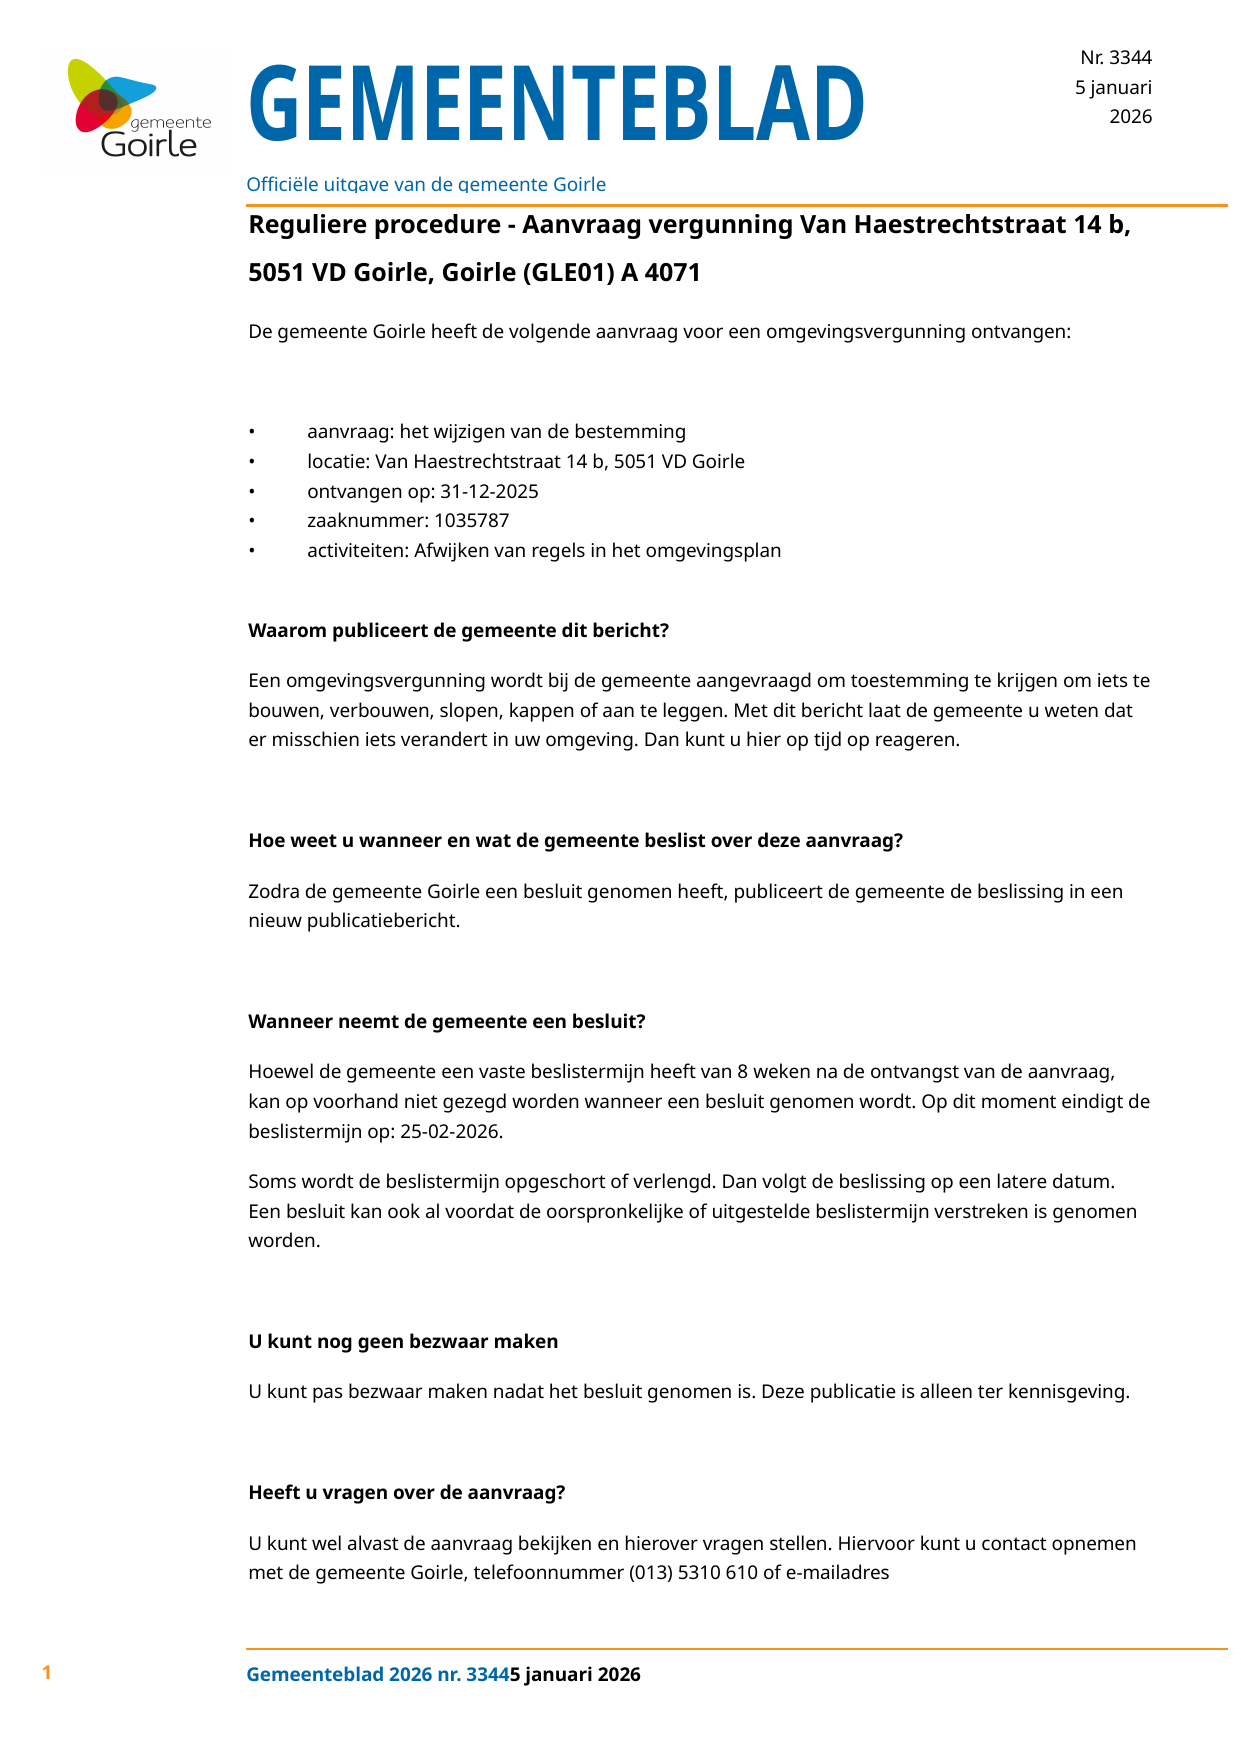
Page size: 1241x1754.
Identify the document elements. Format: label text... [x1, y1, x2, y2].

text Hoewel de gemeente een vaste beslistermijn heeft van 8 weken na de ontvangst van de aanvraag, kan op voorhand niet gezegd worden wanneer een besluit genomen wordt. Op dit moment eindigt de beslistermijn op: 25-02-2026. [248, 1059, 1152, 1144]
text Een omgevingsvergunning wordt bij de gemeente aangevraagd om toestemming te krijgen om iets te bouwen, verbouwen, slopen, kappen of aan te leggen. Met dit bericht laat de gemeente u weten dat er misschien iets verandert in uw omgeving. Dan kunt u hier op tijd op reageren. [248, 667, 1152, 752]
text Waarom publiceert de gemeente dit bericht? [248, 617, 1152, 643]
list locatie: Van Haestrechtstraat 14 b, 5051 VD Goirle [248, 448, 1152, 474]
text U kunt pas bezwaar maken nadat het besluit genomen is. Deze publicatie is alleen ter kennisgeving. [248, 1379, 1152, 1404]
picture [41, 47, 231, 172]
text U kunt wel alvast de aanvraag bekijken en hierover vragen stellen. Hiervoor kunt u contact opnemen met de gemeente Goirle, telefoonnummer (013) 5310 610 of e-mailadres [248, 1530, 1152, 1585]
list activiteiten: Afwijken van regels in het omgevingsplan [248, 537, 1152, 563]
text De gemeente Goirle heeft de volgende aanvraag voor een omgevingsvergunning ontvangen: [248, 318, 1152, 344]
text Soms wordt de beslistermijn opgeschort of verlengd. Dan volgt de beslissing op een latere datum. Een besluit kan ook al voordat de oorspronkelijke of uitgestelde beslistermijn verstreken is genomen worden. [248, 1168, 1152, 1253]
list ontvangen op: 31-12-2025 [248, 478, 1152, 504]
text Heeft u vragen over de aanvraag? [248, 1479, 1152, 1505]
text Wanneer neemt de gemeente een besluit? [248, 1008, 1152, 1034]
text Hoe weet u wanneer en wat de gemeente beslist over deze aanvraag? [248, 827, 1152, 853]
text Reguliere procedure - Aanvraag vergunning Van Haestrechtstraat 14 b, 5051 VD Goirle, Goirle (GLE01) A 4071 [248, 207, 1152, 288]
list aanvraag: het wijzigen van de bestemming [248, 419, 1152, 444]
text Zodra de gemeente Goirle een besluit genomen heeft, publiceert de gemeente de beslissing in een nieuw publicatiebericht. [248, 878, 1152, 933]
list zaaknummer: 1035787 [248, 507, 1152, 533]
text U kunt nog geen bezwaar maken [248, 1328, 1152, 1354]
